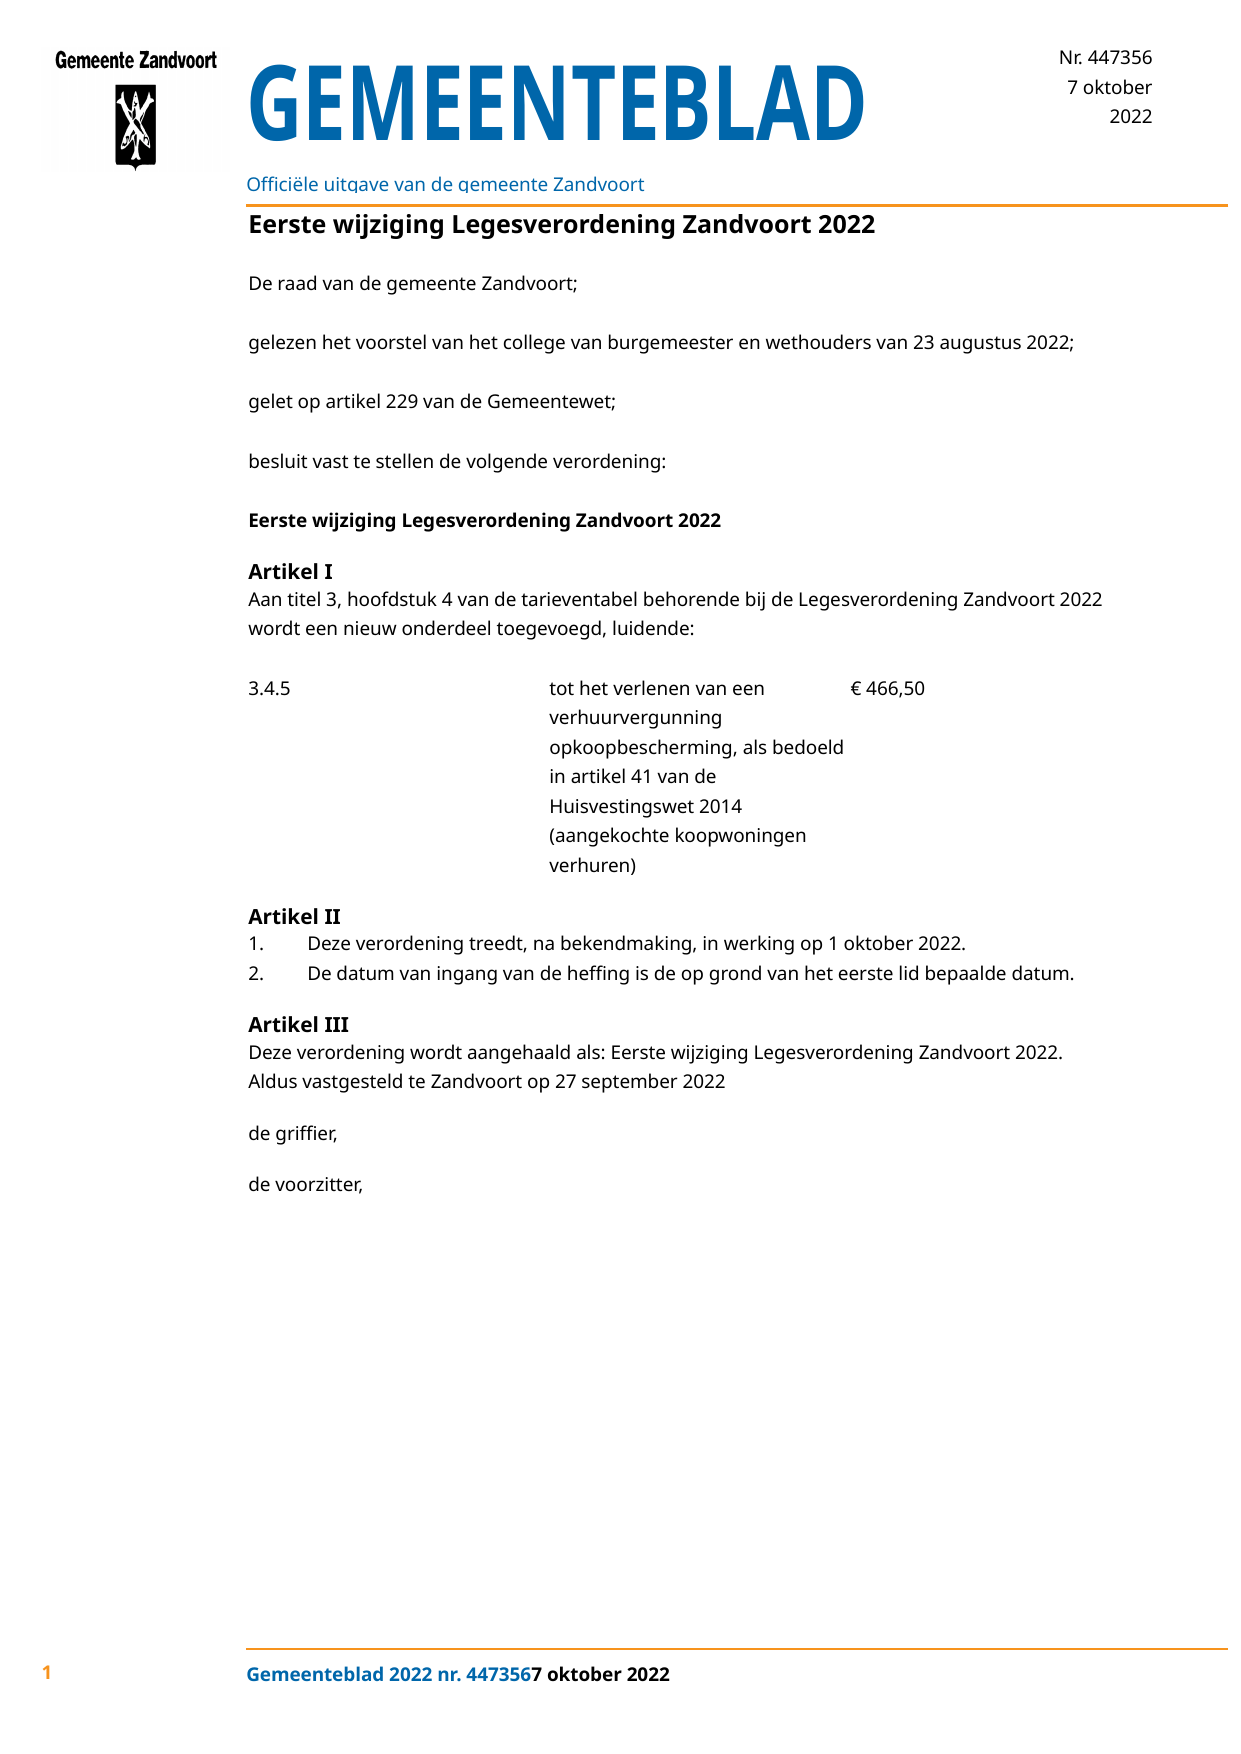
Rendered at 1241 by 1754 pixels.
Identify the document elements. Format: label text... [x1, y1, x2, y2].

table_header 3.4.5 [248, 675, 549, 878]
text Artikel I [248, 557, 1152, 586]
text gelezen het voorstel van het college van burgemeester en wethouders van 23 augustus 2022; [248, 329, 1152, 355]
picture [41, 47, 231, 172]
list De datum van ingang van de heffing is de op grond van het eerste lid bepaalde datum. [248, 960, 1152, 986]
text Aan titel 3, hoofdstuk 4 van de tarieventabel behorende bij de Legesverordening Zandvoort 2022 wordt een nieuw onderdeel toegevoegd, luidende: [248, 586, 1152, 641]
text Eerste wijziging Legesverordening Zandvoort 2022 [248, 507, 1152, 533]
text Eerste wijziging Legesverordening Zandvoort 2022 [248, 207, 1152, 241]
text Aldus vastgesteld te Zandvoort op 27 september 2022 [248, 1068, 1152, 1094]
text besluit vast te stellen de volgende verordening: [248, 448, 1152, 473]
text de voorzitter, [248, 1171, 1152, 1197]
table_header € 466,50 [850, 675, 1152, 878]
text Artikel II [248, 902, 1152, 930]
text gelet op artikel 229 van de Gemeentewet; [248, 389, 1152, 414]
text De raad van de gemeente Zandvoort; [248, 270, 1152, 296]
text Artikel III [248, 1010, 1152, 1039]
text de griffier, [248, 1120, 1152, 1146]
table_header tot het verlenen van een verhuurvergunning opkoopbescherming, als bedoeld in artikel 41 van de Huisvestingswet 2014 (aangekochte koopwoningen verhuren) [549, 675, 850, 878]
text Deze verordening wordt aangehaald als: Eerste wijziging Legesverordening Zandvoort 2022. [248, 1039, 1152, 1064]
list Deze verordening treedt, na bekendmaking, in werking op 1 oktober 2022. [248, 930, 1152, 956]
